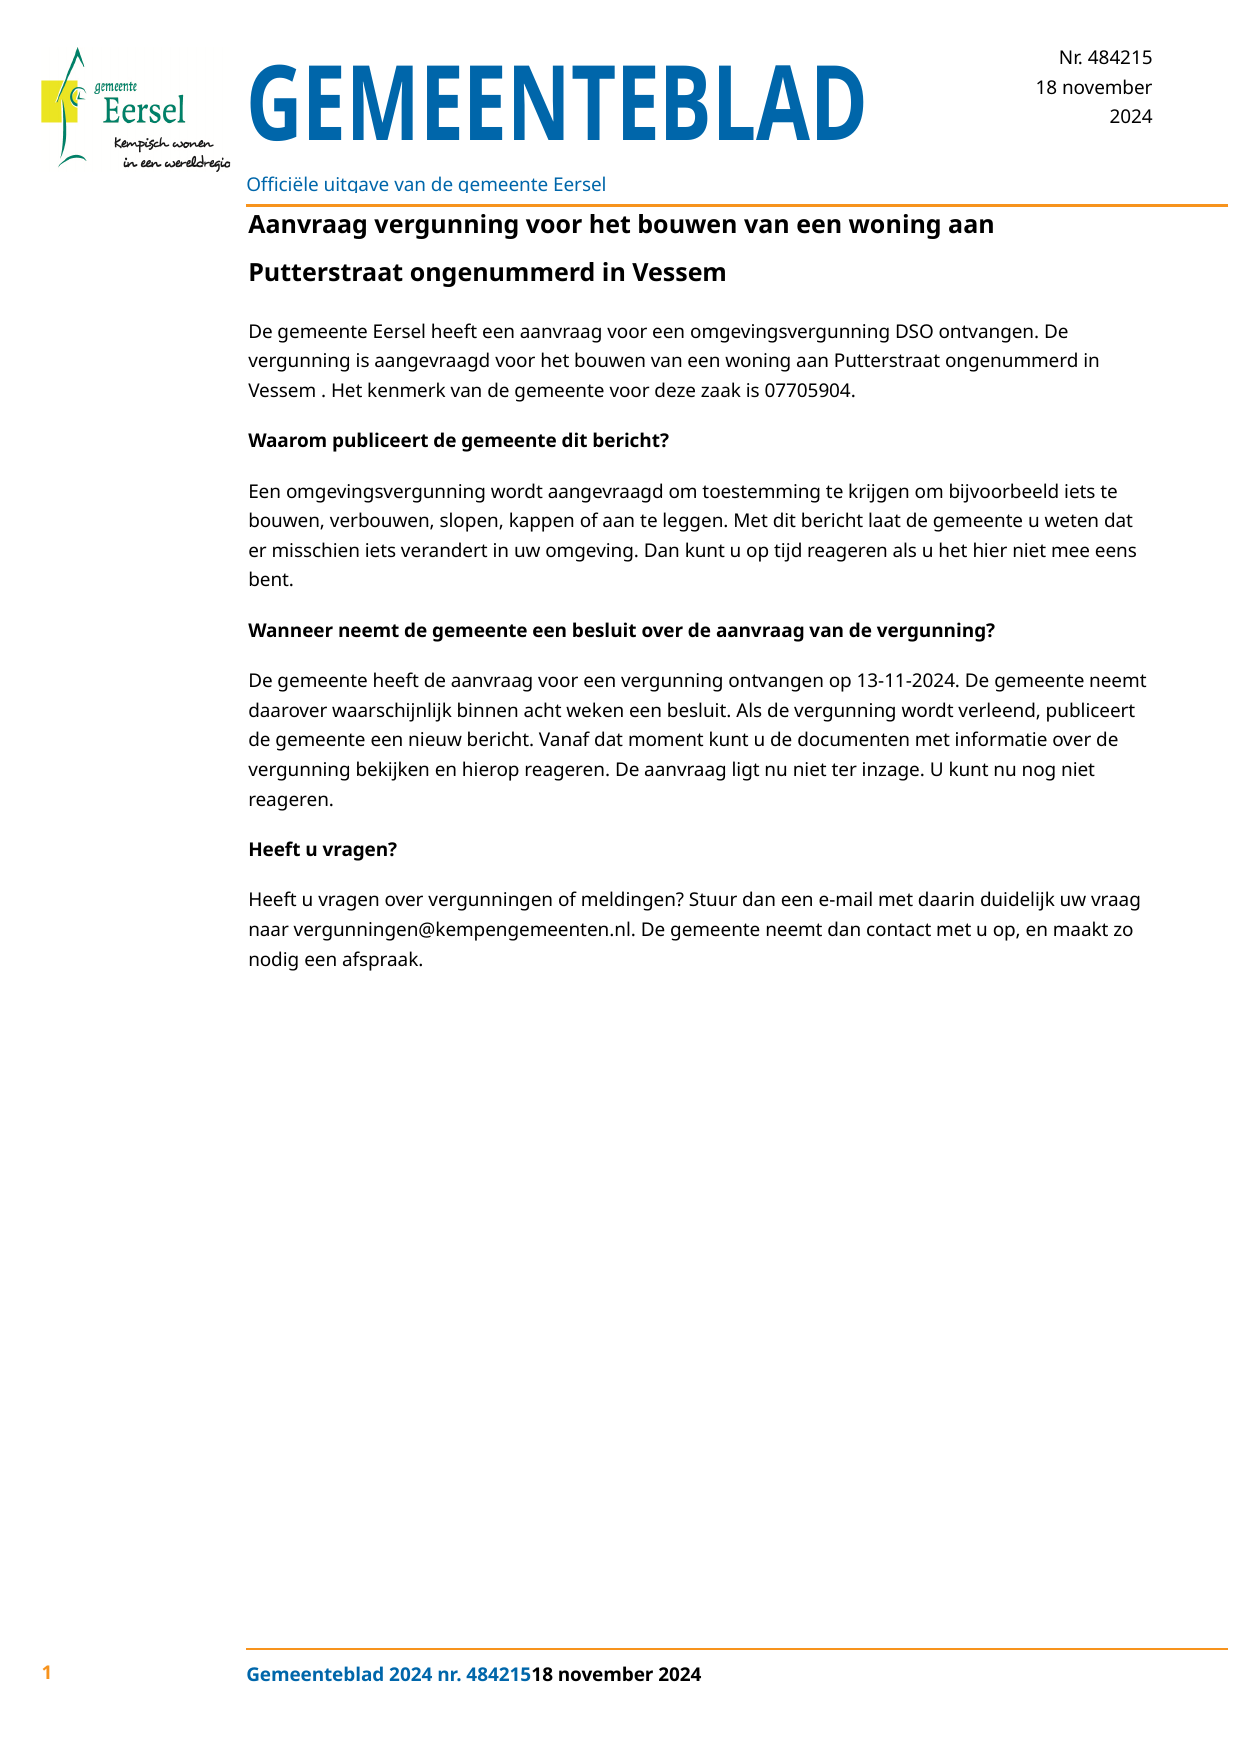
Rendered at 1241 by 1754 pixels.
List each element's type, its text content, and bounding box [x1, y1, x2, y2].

text Wanneer neemt de gemeente een besluit over de aanvraag van de vergunning? [248, 617, 1152, 643]
text Een omgevingsvergunning wordt aangevraagd om toestemming te krijgen om bijvoorbeeld iets te bouwen, verbouwen, slopen, kappen of aan te leggen. Met dit bericht laat de gemeente u weten dat er misschien iets verandert in uw omgeving. Dan kunt u op tijd reageren als u het hier niet mee eens bent. [248, 478, 1152, 592]
picture [41, 47, 231, 172]
text De gemeente heeft de aanvraag voor een vergunning ontvangen op 13-11-2024. De gemeente neemt daarover waarschijnlijk binnen acht weken een besluit. Als de vergunning wordt verleend, publiceert de gemeente een nieuw bericht. Vanaf dat moment kunt u de documenten met informatie over de vergunning bekijken en hierop reageren. De aanvraag ligt nu niet ter inzage. U kunt nu nog niet reageren. [248, 667, 1152, 812]
text Heeft u vragen? [248, 836, 1152, 862]
text Heeft u vragen over vergunningen of meldingen? Stuur dan een e-mail met daarin duidelijk uw vraag naar vergunningen@kempengemeenten.nl. De gemeente neemt dan contact met u op, en maakt zo nodig een afspraak. [248, 887, 1152, 972]
text Aanvraag vergunning voor het bouwen van een woning aan Putterstraat ongenummerd in Vessem [248, 207, 1152, 288]
text De gemeente Eersel heeft een aanvraag voor een omgevingsvergunning DSO ontvangen. De vergunning is aangevraagd voor het bouwen van een woning aan Putterstraat ongenummerd in Vessem . Het kenmerk van de gemeente voor deze zaak is 07705904. [248, 318, 1152, 403]
text Waarom publiceert de gemeente dit bericht? [248, 427, 1152, 453]
